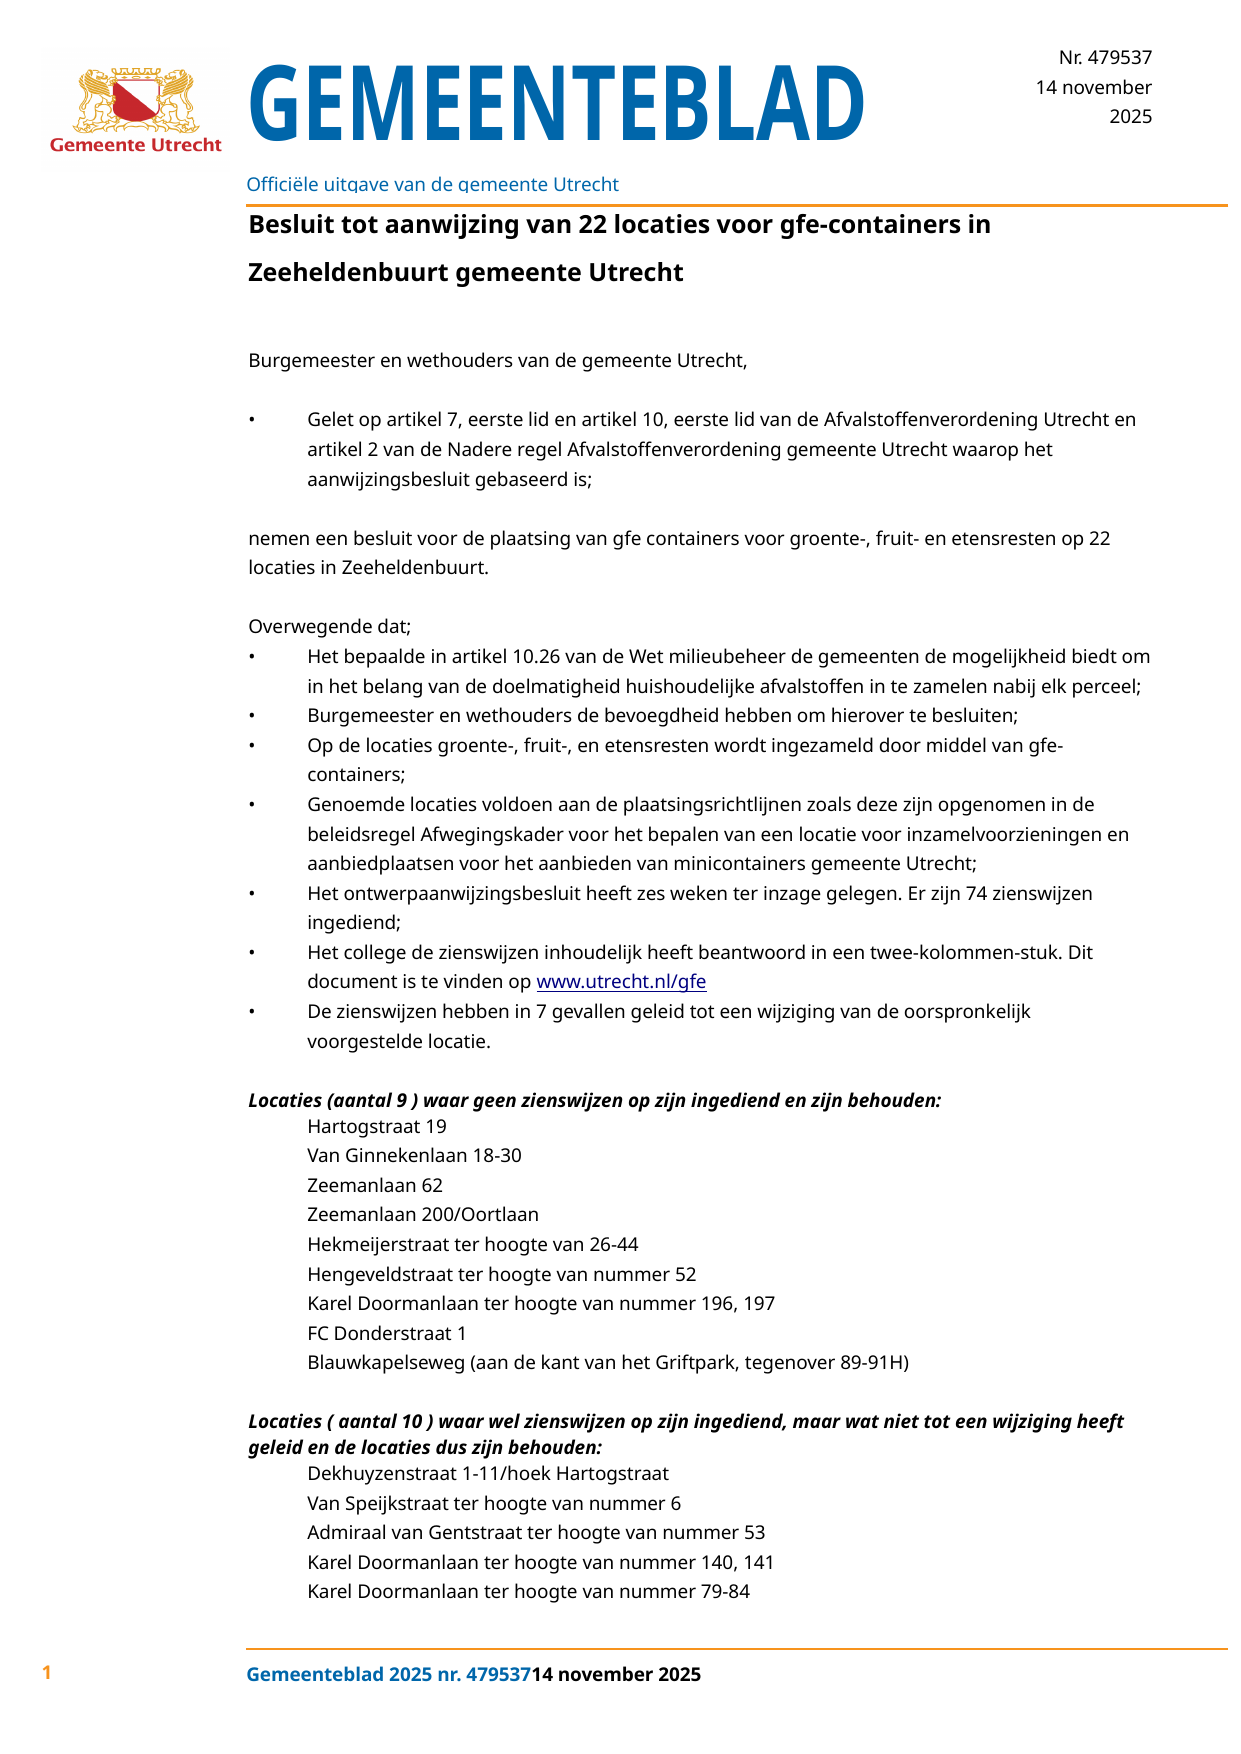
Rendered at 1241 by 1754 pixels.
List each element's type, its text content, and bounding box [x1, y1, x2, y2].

list Het college de zienswijzen inhoudelijk heeft beantwoord in een twee-kolommen-stuk. Dit document is te vinden op www.utrecht.nl/gfe [248, 939, 1152, 994]
list Gelet op artikel 7, eerste lid en artikel 10, eerste lid van de Afvalstoffenverordening Utrecht en artikel 2 van de Nadere regel Afvalstoffenverordening gemeente Utrecht waarop het aanwijzingsbesluit gebaseerd is; [248, 407, 1152, 492]
list Zeemanlaan 200/Oortlaan [248, 1202, 1152, 1227]
text Besluit tot aanwijzing van 22 locaties voor gfe-containers in Zeeheldenbuurt gemeente Utrecht [248, 207, 1152, 288]
text Overwegende dat; [248, 614, 1152, 639]
picture [41, 47, 231, 172]
list Van Ginnekenlaan 18-30 [248, 1142, 1152, 1168]
list Karel Doormanlaan ter hoogte van nummer 79-84 [248, 1578, 1152, 1604]
list Admiraal van Gentstraat ter hoogte van nummer 53 [248, 1519, 1152, 1545]
list Blauwkapelseweg (aan de kant van het Griftpark, tegenover 89-91H) [248, 1349, 1152, 1375]
list Zeemanlaan 62 [248, 1172, 1152, 1198]
list Burgemeester en wethouders de bevoegdheid hebben om hierover te besluiten; [248, 702, 1152, 728]
list Karel Doormanlaan ter hoogte van nummer 140, 141 [248, 1549, 1152, 1574]
list Het ontwerpaanwijzingsbesluit heeft zes weken ter inzage gelegen. Er zijn 74 zienswijzen ingediend; [248, 880, 1152, 935]
list Op de locaties groente-, fruit-, en etensresten wordt ingezameld door middel van gfe-containers; [248, 732, 1152, 787]
text nemen een besluit voor de plaatsing van gfe containers voor groente-, fruit- en etensresten op 22 locaties in Zeeheldenbuurt. [248, 525, 1152, 580]
text Locaties (aantal 9 ) waar geen zienswijzen op zijn ingediend en zijn behouden: [248, 1087, 1152, 1113]
list Het bepaalde in artikel 10.26 van de Wet milieubeheer de gemeenten de mogelijkheid biedt om in het belang van de doelmatigheid huishoudelijke afvalstoffen in te zamelen nabij elk perceel; [248, 643, 1152, 699]
list De zienswijzen hebben in 7 gevallen geleid tot een wijziging van de oorspronkelijk voorgestelde locatie. [248, 998, 1152, 1054]
list FC Donderstraat 1 [248, 1320, 1152, 1346]
list Dekhuyzenstraat 1-11/hoek Hartogstraat [248, 1460, 1152, 1486]
list Hekmeijerstraat ter hoogte van 26-44 [248, 1231, 1152, 1257]
list Karel Doormanlaan ter hoogte van nummer 196, 197 [248, 1290, 1152, 1316]
list Hengeveldstraat ter hoogte van nummer 52 [248, 1261, 1152, 1286]
list Genoemde locaties voldoen aan de plaatsingsrichtlijnen zoals deze zijn opgenomen in de beleidsregel Afwegingskader voor het bepalen van een locatie voor inzamelvoorzieningen en aanbiedplaatsen voor het aanbieden van minicontainers gemeente Utrecht; [248, 791, 1152, 876]
text Locaties ( aantal 10 ) waar wel zienswijzen op zijn ingediend, maar wat niet tot een wijziging heeft geleid en de locaties dus zijn behouden: [248, 1409, 1152, 1460]
list Hartogstraat 19 [248, 1113, 1152, 1138]
text Burgemeester en wethouders van de gemeente Utrecht, [248, 347, 1152, 373]
list Van Speijkstraat ter hoogte van nummer 6 [248, 1490, 1152, 1515]
